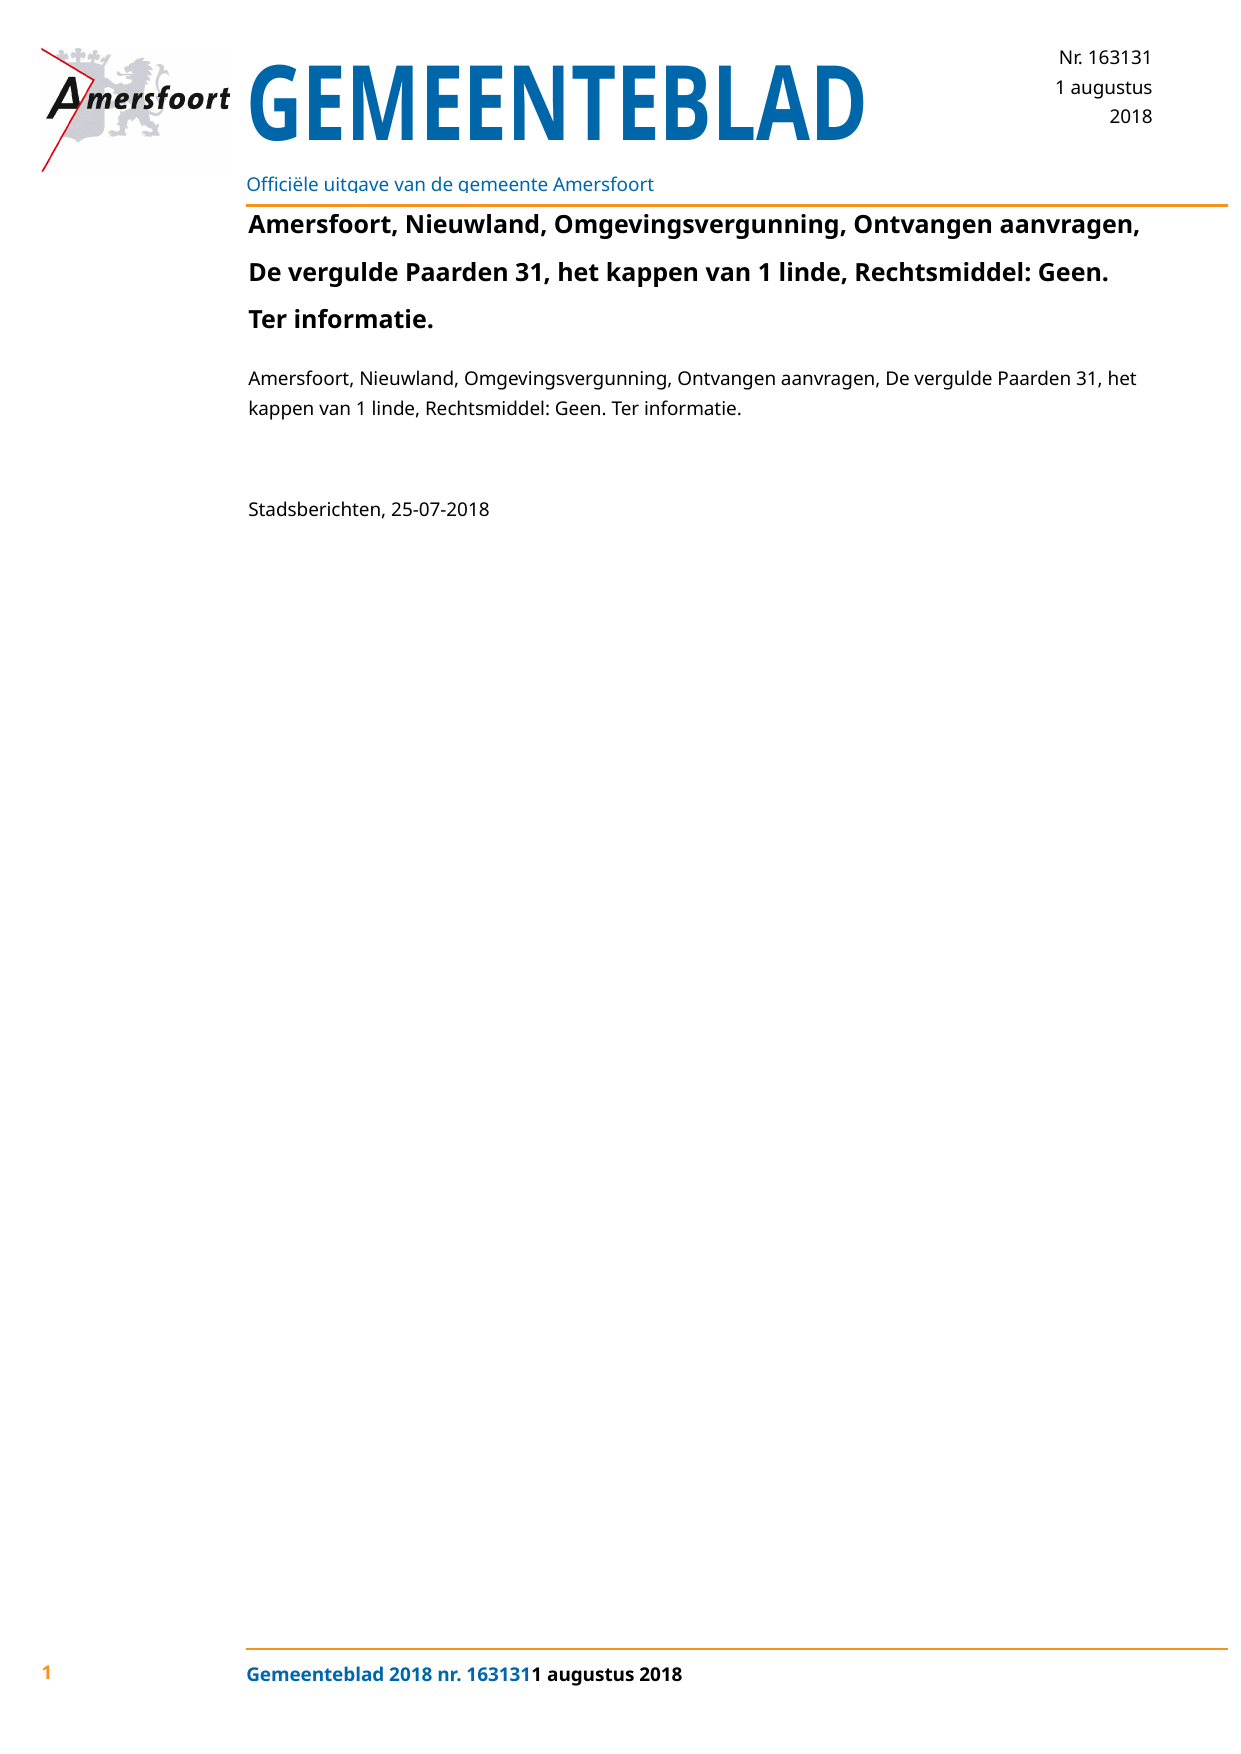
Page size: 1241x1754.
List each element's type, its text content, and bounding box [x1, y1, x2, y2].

picture [41, 47, 231, 172]
text Amersfoort, Nieuwland, Omgevingsvergunning, Ontvangen aanvragen, De vergulde Paarden 31, het kappen van 1 linde, Rechtsmiddel: Geen. Ter informatie. [248, 366, 1152, 421]
text Amersfoort, Nieuwland, Omgevingsvergunning, Ontvangen aanvragen, De vergulde Paarden 31, het kappen van 1 linde, Rechtsmiddel: Geen. Ter informatie. [248, 207, 1152, 336]
text Stadsberichten, 25-07-2018 [248, 496, 1152, 522]
